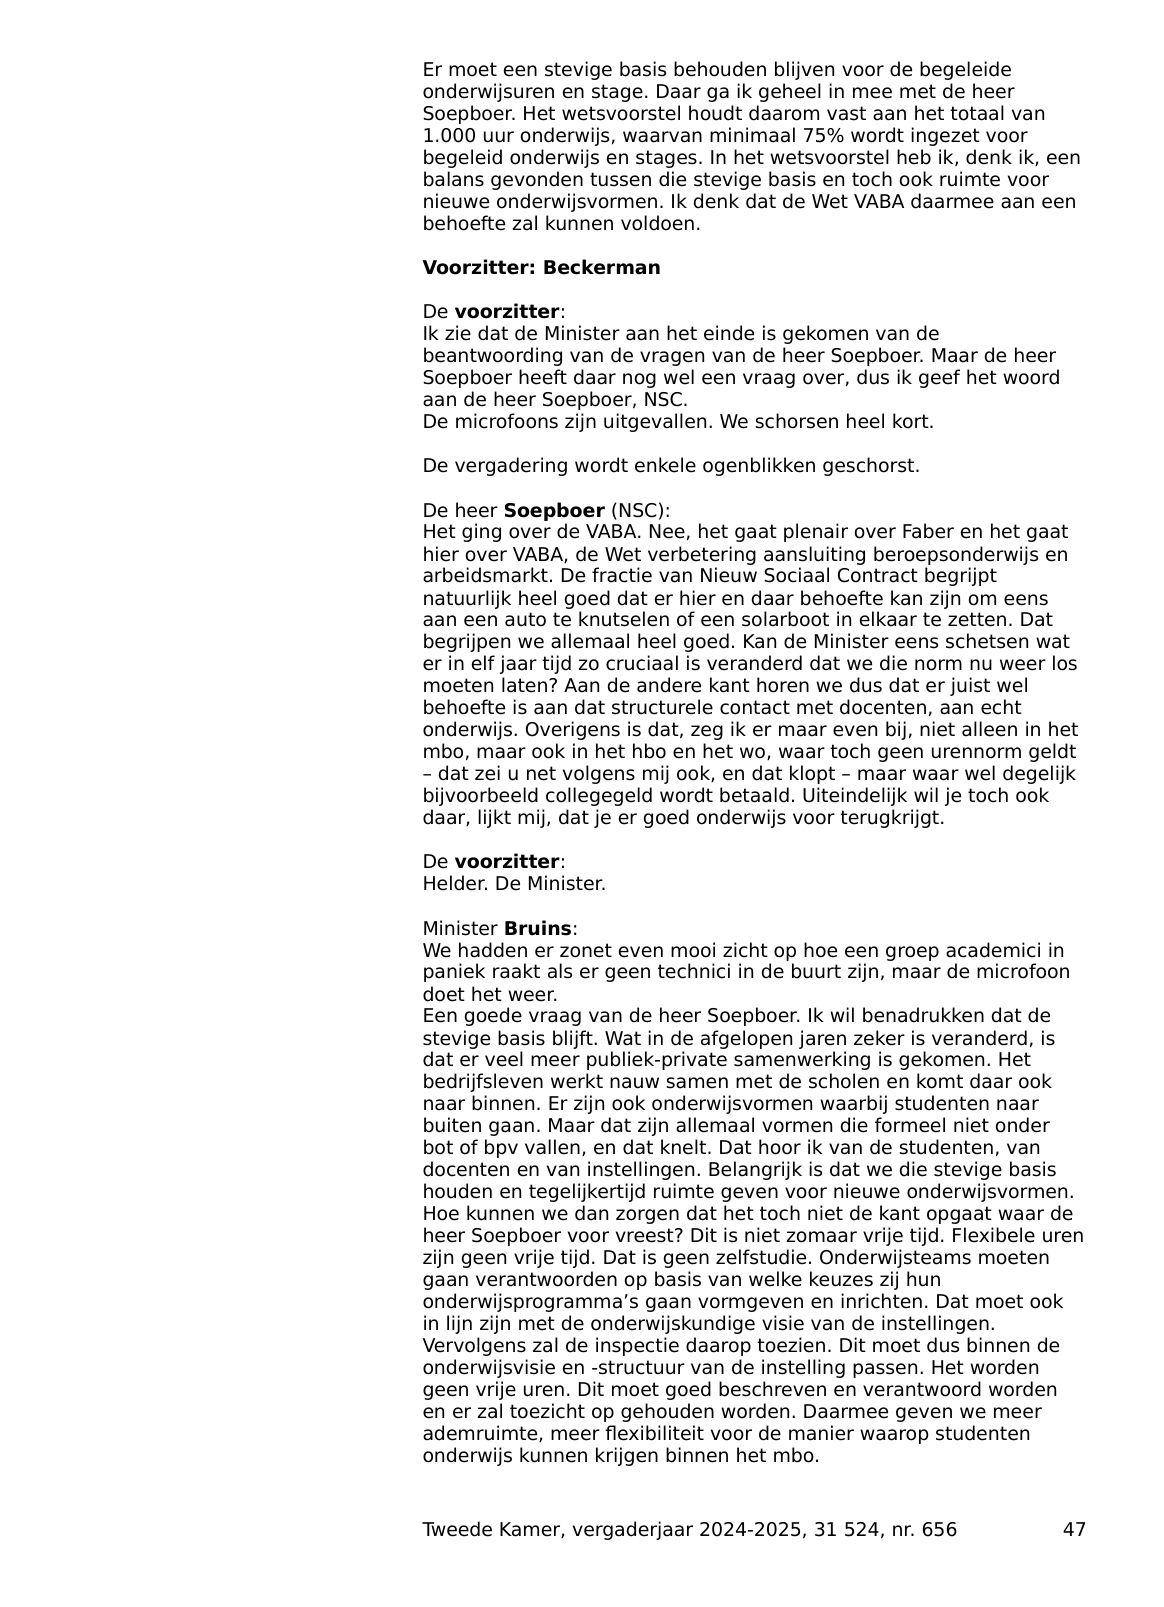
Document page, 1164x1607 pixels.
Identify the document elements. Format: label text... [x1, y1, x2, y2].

subtitle Voorzitter: Beckerman [422, 257, 1087, 279]
text We hadden er zonet even mooi zicht op hoe een groep academici in paniek raakt als er geen technici in de buurt zijn, maar de microfoon doet het weer. [422, 939, 1087, 1005]
text Ik zie dat de Minister aan het einde is gekomen van de beantwoording van de vragen van de heer Soepboer. Maar de heer Soepboer heeft daar nog wel een vraag over, dus ik geef het woord aan de heer Soepboer, NSC. [422, 323, 1087, 411]
text De microfoons zijn uitgevallen. We schorsen heel kort. [422, 411, 1087, 433]
text De voorzitter: [422, 851, 1087, 873]
text Een goede vraag van de heer Soepboer. Ik wil benadrukken dat de stevige basis blijft. Wat in de afgelopen jaren zeker is veranderd, is dat er veel meer publiek-private samenwerking is gekomen. Het bedrijfsleven werkt nauw samen met de scholen en komt daar ook naar binnen. Er zijn ook onderwijsvormen waarbij studenten naar buiten gaan. Maar dat zijn allemaal vormen die formeel niet onder bot of bpv vallen, en dat knelt. Dat hoor ik van de studenten, van docenten en van instellingen. Belangrijk is dat we die stevige basis houden en tegelijkertijd ruimte geven voor nieuwe onderwijsvormen. [422, 1005, 1087, 1203]
text Hoe kunnen we dan zorgen dat het toch niet de kant opgaat waar de heer Soepboer voor vreest? Dit is niet zomaar vrije tijd. Flexibele uren zijn geen vrije tijd. Dat is geen zelfstudie. Onderwijsteams moeten gaan verantwoorden op basis van welke keuzes zij hun onderwijsprogramma’s gaan vormgeven en inrichten. Dat moet ook in lijn zijn met de onderwijskundige visie van de instellingen. Vervolgens zal de inspectie daarop toezien. Dit moet dus binnen de onderwijsvisie en -structuur van de instelling passen. Het worden geen vrije uren. Dit moet goed beschreven en verantwoord worden en er zal toezicht op gehouden worden. Daarmee geven we meer ademruimte, meer flexibiliteit voor de manier waarop studenten onderwijs kunnen krijgen binnen het mbo. [422, 1203, 1087, 1467]
text De vergadering wordt enkele ogenblikken geschorst. [422, 455, 1087, 477]
text De voorzitter: [422, 301, 1087, 323]
text De heer Soepboer (NSC): [422, 499, 1087, 521]
text Minister Bruins: [422, 917, 1087, 939]
text Er moet een stevige basis behouden blijven voor de begeleide onderwijsuren en stage. Daar ga ik geheel in mee met de heer Soepboer. Het wetsvoorstel houdt daarom vast aan het totaal van 1.000 uur onderwijs, waarvan minimaal 75% wordt ingezet voor begeleid onderwijs en stages. In het wetsvoorstel heb ik, denk ik, een balans gevonden tussen die stevige basis en toch ook ruimte voor nieuwe onderwijsvormen. Ik denk dat de Wet VABA daarmee aan een behoefte zal kunnen voldoen. [422, 59, 1087, 235]
text Het ging over de VABA. Nee, het gaat plenair over Faber en het gaat hier over VABA, de Wet verbetering aansluiting beroepsonderwijs en arbeidsmarkt. De fractie van Nieuw Sociaal Contract begrijpt natuurlijk heel goed dat er hier en daar behoefte kan zijn om eens aan een auto te knutselen of een solarboot in elkaar te zetten. Dat begrijpen we allemaal heel goed. Kan de Minister eens schetsen wat er in elf jaar tijd zo cruciaal is veranderd dat we die norm nu weer los moeten laten? Aan de andere kant horen we dus dat er juist wel behoefte is aan dat structurele contact met docenten, aan echt onderwijs. Overigens is dat, zeg ik er maar even bij, niet alleen in het mbo, maar ook in het hbo en het wo, waar toch geen urennorm geldt – dat zei u net volgens mij ook, en dat klopt – maar waar wel degelijk bijvoorbeeld collegegeld wordt betaald. Uiteindelijk wil je toch ook daar, lijkt mij, dat je er goed onderwijs voor terugkrijgt. [422, 521, 1087, 829]
text Helder. De Minister. [422, 873, 1087, 895]
